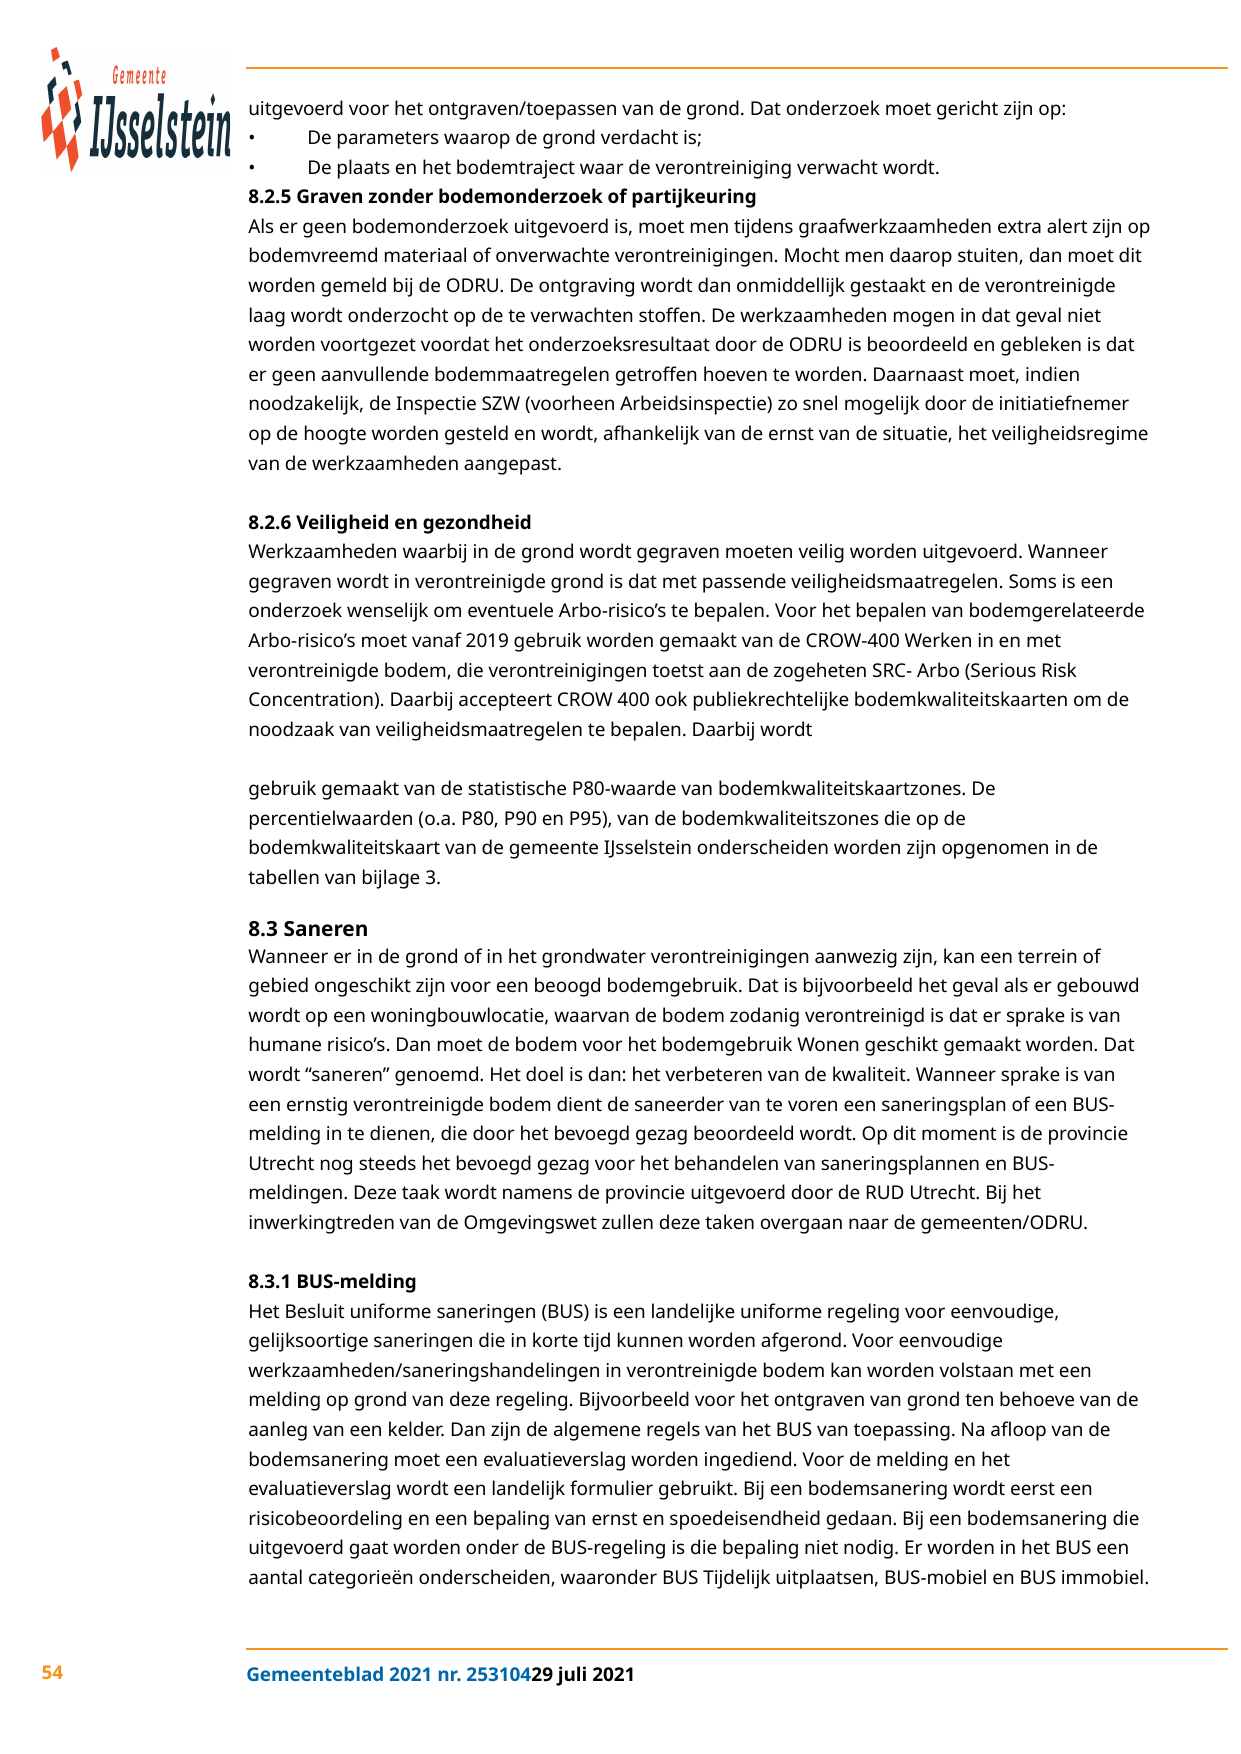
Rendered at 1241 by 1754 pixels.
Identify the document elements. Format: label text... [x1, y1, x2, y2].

picture [41, 47, 231, 172]
text Werkzaamheden waarbij in de grond wordt gegraven moeten veilig worden uitgevoerd. Wanneer gegraven wordt in verontreinigde grond is dat met passende veiligheidsmaatregelen. Soms is een onderzoek wenselijk om eventuele Arbo-risico’s te bepalen. Voor het bepalen van bodemgerelateerde Arbo-risico’s moet vanaf 2019 gebruik worden gemaakt van de CROW-400 Werken in en met verontreinigde bodem, die verontreinigingen toetst aan de zogeheten SRC- Arbo (Serious Risk Concentration). Daarbij accepteert CROW 400 ook publiekrechtelijke bodemkwaliteitskaarten om de noodzaak van veiligheidsmaatregelen te bepalen. Daarbij wordt [248, 538, 1152, 742]
text Wanneer er in de grond of in het grondwater verontreinigingen aanwezig zijn, kan een terrein of gebied ongeschikt zijn voor een beoogd bodemgebruik. Dat is bijvoorbeeld het geval als er gebouwd wordt op een woningbouwlocatie, waarvan de bodem zodanig verontreinigd is dat er sprake is van humane risico’s. Dan moet de bodem voor het bodemgebruik Wonen geschikt gemaakt worden. Dat wordt “saneren” genoemd. Het doel is dan: het verbeteren van de kwaliteit. Wanneer sprake is van een ernstig verontreinigde bodem dient de saneerder van te voren een saneringsplan of een BUS-melding in te dienen, die door het bevoegd gezag beoordeeld wordt. Op dit moment is de provincie Utrecht nog steeds het bevoegd gezag voor het behandelen van saneringsplannen en BUS-meldingen. Deze taak wordt namens de provincie uitgevoerd door de RUD Utrecht. Bij het inwerkingtreden van de Omgevingswet zullen deze taken overgaan naar de gemeenten/ODRU. [248, 943, 1152, 1235]
text 8.3.1 BUS-melding [248, 1268, 1152, 1294]
text Het Besluit uniforme saneringen (BUS) is een landelijke uniforme regeling voor eenvoudige, gelijksoortige saneringen die in korte tijd kunnen worden afgerond. Voor eenvoudige werkzaamheden/saneringshandelingen in verontreinigde bodem kan worden volstaan met een melding op grond van deze regeling. Bijvoorbeeld voor het ontgraven van grond ten behoeve van de aanleg van een kelder. Dan zijn de algemene regels van het BUS van toepassing. Na afloop van de bodemsanering moet een evaluatieverslag worden ingediend. Voor de melding en het evaluatieverslag wordt een landelijk formulier gebruikt. Bij een bodemsanering wordt eerst een risicobeoordeling en een bepaling van ernst en spoedeisendheid gedaan. Bij een bodemsanering die uitgevoerd gaat worden onder de BUS-regeling is die bepaling niet nodig. Er worden in het BUS een aantal categorieën onderscheiden, waaronder BUS Tijdelijk uitplaatsen, BUS-mobiel en BUS immobiel. [248, 1298, 1152, 1590]
text 8.2.5 Graven zonder bodemonderzoek of partijkeuring [248, 183, 1152, 209]
text uitgevoerd voor het ontgraven/toepassen van de grond. Dat onderzoek moet gericht zijn op: [248, 95, 1152, 121]
list De parameters waarop de grond verdacht is; [248, 124, 1152, 150]
text 8.3 Saneren [248, 914, 1152, 943]
text gebruik gemaakt van de statistische P80-waarde van bodemkwaliteitskaartzones. De percentielwaarden (o.a. P80, P90 en P95), van de bodemkwaliteitszones die op de bodemkwaliteitskaart van de gemeente IJsselstein onderscheiden worden zijn opgenomen in de tabellen van bijlage 3. [248, 775, 1152, 890]
text 8.2.6 Veiligheid en gezondheid [248, 509, 1152, 535]
list De plaats en het bodemtraject waar de verontreiniging verwacht wordt. [248, 154, 1152, 180]
text Als er geen bodemonderzoek uitgevoerd is, moet men tijdens graafwerkzaamheden extra alert zijn op bodemvreemd materiaal of onverwachte verontreinigingen. Mocht men daarop stuiten, dan moet dit worden gemeld bij de ODRU. De ontgraving wordt dan onmiddellijk gestaakt en de verontreinigde laag wordt onderzocht op de te verwachten stoffen. De werkzaamheden mogen in dat geval niet worden voortgezet voordat het onderzoeksresultaat door de ODRU is beoordeeld en gebleken is dat er geen aanvullende bodemmaatregelen getroffen hoeven te worden. Daarnaast moet, indien noodzakelijk, de Inspectie SZW (voorheen Arbeidsinspectie) zo snel mogelijk door de initiatiefnemer op de hoogte worden gesteld en wordt, afhankelijk van de ernst van de situatie, het veiligheidsregime van de werkzaamheden aangepast. [248, 213, 1152, 476]
